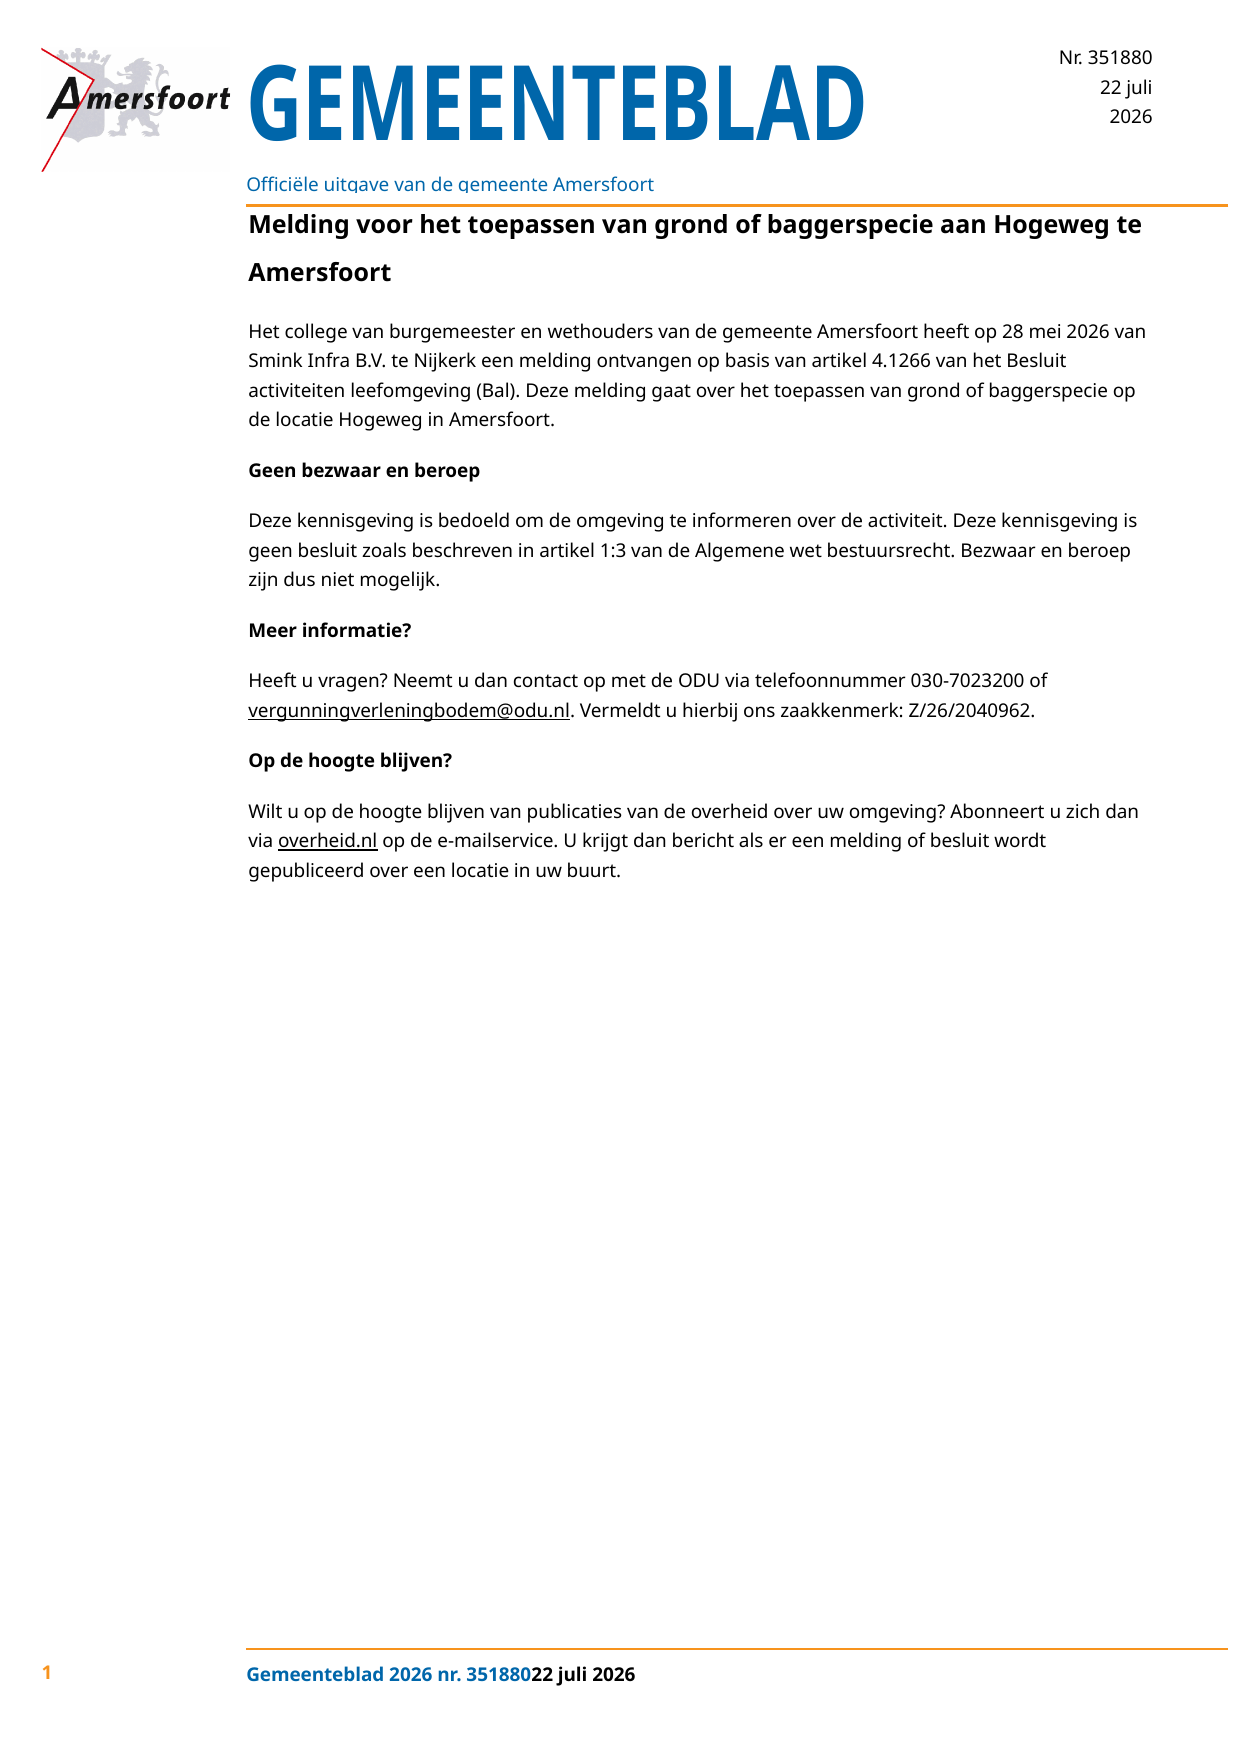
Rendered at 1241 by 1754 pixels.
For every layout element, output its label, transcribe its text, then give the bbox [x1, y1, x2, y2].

text Geen bezwaar en beroep [248, 457, 1152, 483]
text Op de hoogte blijven? [248, 747, 1152, 773]
text Deze kennisgeving is bedoeld om de omgeving te informeren over de activiteit. Deze kennisgeving is geen besluit zoals beschreven in artikel 1:3 van de Algemene wet bestuursrecht. Bezwaar en beroep zijn dus niet mogelijk. [248, 507, 1152, 592]
text Het college van burgemeester en wethouders van de gemeente Amersfoort heeft op 28 mei 2026 van Smink Infra B.V. te Nijkerk een melding ontvangen op basis van artikel 4.1266 van het Besluit activiteiten leefomgeving (Bal). Deze melding gaat over het toepassen van grond of baggerspecie op de locatie Hogeweg in Amersfoort. [248, 318, 1152, 432]
text Heeft u vragen? Neemt u dan contact op met de ODU via telefoonnummer 030-7023200 of vergunningverleningbodem@odu.nl. Vermeldt u hierbij ons zaakkenmerk: Z/26/2040962. [248, 667, 1152, 723]
text Meer informatie? [248, 617, 1152, 643]
picture [41, 47, 231, 172]
text Melding voor het toepassen van grond of baggerspecie aan Hogeweg te Amersfoort [248, 207, 1152, 288]
text Wilt u op de hoogte blijven van publicaties van de overheid over uw omgeving? Abonneert u zich dan via overheid.nl op de e-mailservice. U krijgt dan bericht als er een melding of besluit wordt gepubliceerd over een locatie in uw buurt. [248, 798, 1152, 883]
